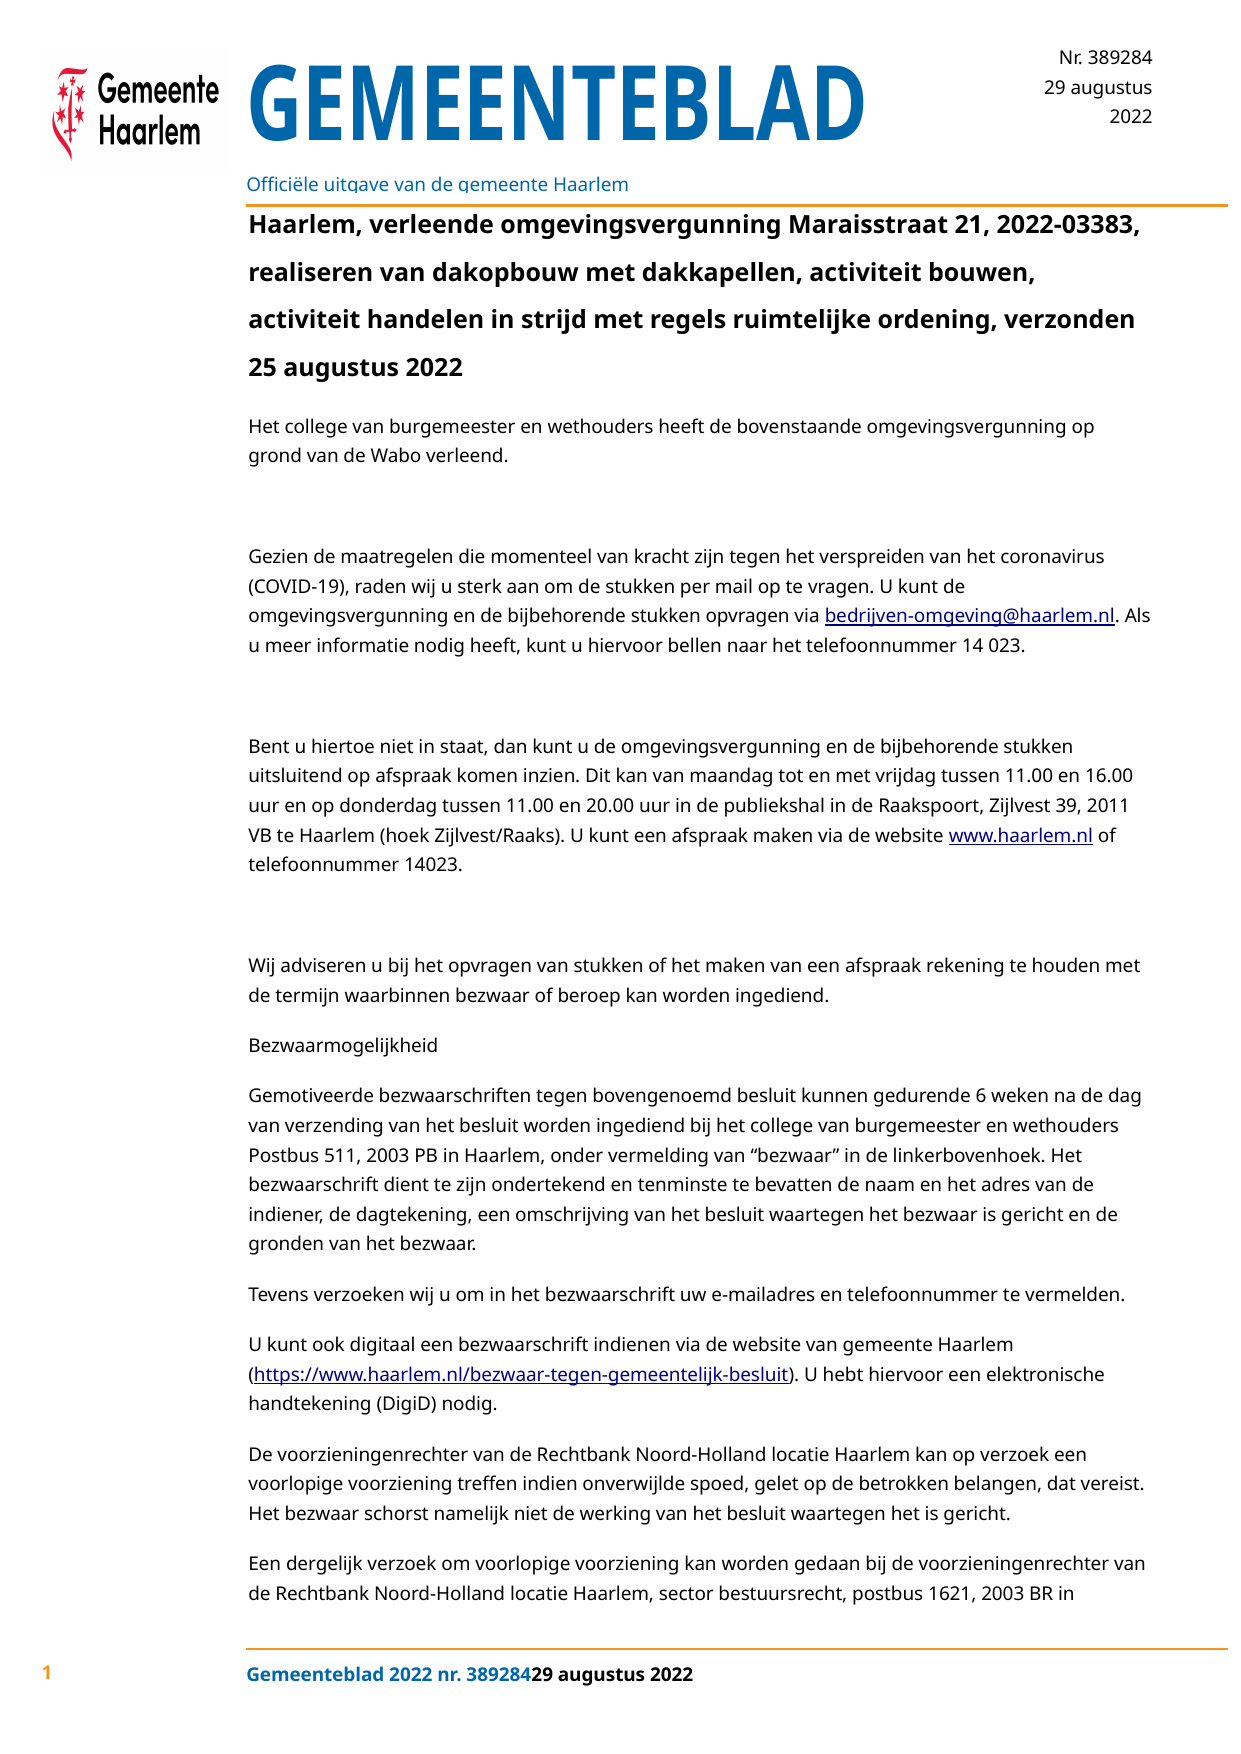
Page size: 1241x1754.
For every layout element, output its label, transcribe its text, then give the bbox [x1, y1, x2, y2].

text De voorzieningenrechter van de Rechtbank Noord-Holland locatie Haarlem kan op verzoek een voorlopige voorziening treffen indien onverwijlde spoed, gelet op de betrokken belangen, dat vereist. Het bezwaar schorst namelijk niet de werking van het besluit waartegen het is gericht. [248, 1441, 1152, 1526]
text Een dergelijk verzoek om voorlopige voorziening kan worden gedaan bij de voorzieningenrechter van de Rechtbank Noord-Holland locatie Haarlem, sector bestuursrecht, postbus 1621, 2003 BR in [248, 1551, 1152, 1606]
text Het college van burgemeester en wethouders heeft de bovenstaande omgevingsvergunning op grond van de Wabo verleend. [248, 413, 1152, 468]
text Tevens verzoeken wij u om in het bezwaarschrift uw e-mailadres en telefoonnummer te vermelden. [248, 1281, 1152, 1307]
picture [41, 47, 231, 172]
text Gemotiveerde bezwaarschriften tegen bovengenoemd besluit kunnen gedurende 6 weken na de dag van verzending van het besluit worden ingediend bij het college van burgemeester en wethouders Postbus 511, 2003 PB in Haarlem, onder vermelding van “bezwaar” in de linkerbovenhoek. Het bezwaarschrift dient te zijn ondertekend en tenminste te bevatten de naam en het adres van de indiener, de dagtekening, een omschrijving van het besluit waartegen het bezwaar is gericht en de gronden van het bezwaar. [248, 1083, 1152, 1256]
text Gezien de maatregelen die momenteel van kracht zijn tegen het verspreiden van het coronavirus (COVID-19), raden wij u sterk aan om de stukken per mail op te vragen. U kunt de omgevingsvergunning en de bijbehorende stukken opvragen via bedrijven-omgeving@haarlem.nl. Als u meer informatie nodig heeft, kunt u hiervoor bellen naar het telefoonnummer 14 023. [248, 543, 1152, 658]
text Bent u hiertoe niet in staat, dan kunt u de omgevingsvergunning en de bijbehorende stukken uitsluitend op afspraak komen inzien. Dit kan van maandag tot en met vrijdag tussen 11.00 en 16.00 uur en op donderdag tussen 11.00 en 20.00 uur in de publiekshal in de Raakspoort, Zijlvest 39, 2011 VB te Haarlem (hoek Zijlvest/Raaks). U kunt een afspraak maken via de website www.haarlem.nl of telefoonnummer 14023. [248, 733, 1152, 877]
text Haarlem, verleende omgevingsvergunning Maraisstraat 21, 2022-03383, realiseren van dakopbouw met dakkapellen, activiteit bouwen, activiteit handelen in strijd met regels ruimtelijke ordening, verzonden 25 augustus 2022 [248, 207, 1152, 384]
text Bezwaarmogelijkheid [248, 1032, 1152, 1058]
text U kunt ook digitaal een bezwaarschrift indienen via de website van gemeente Haarlem (https://www.haarlem.nl/bezwaar-tegen-gemeentelijk-besluit). U hebt hiervoor een elektronische handtekening (DigiD) nodig. [248, 1331, 1152, 1416]
text Wij adviseren u bij het opvragen van stukken of het maken van een afspraak rekening te houden met de termijn waarbinnen bezwaar of beroep kan worden ingediend. [248, 952, 1152, 1008]
